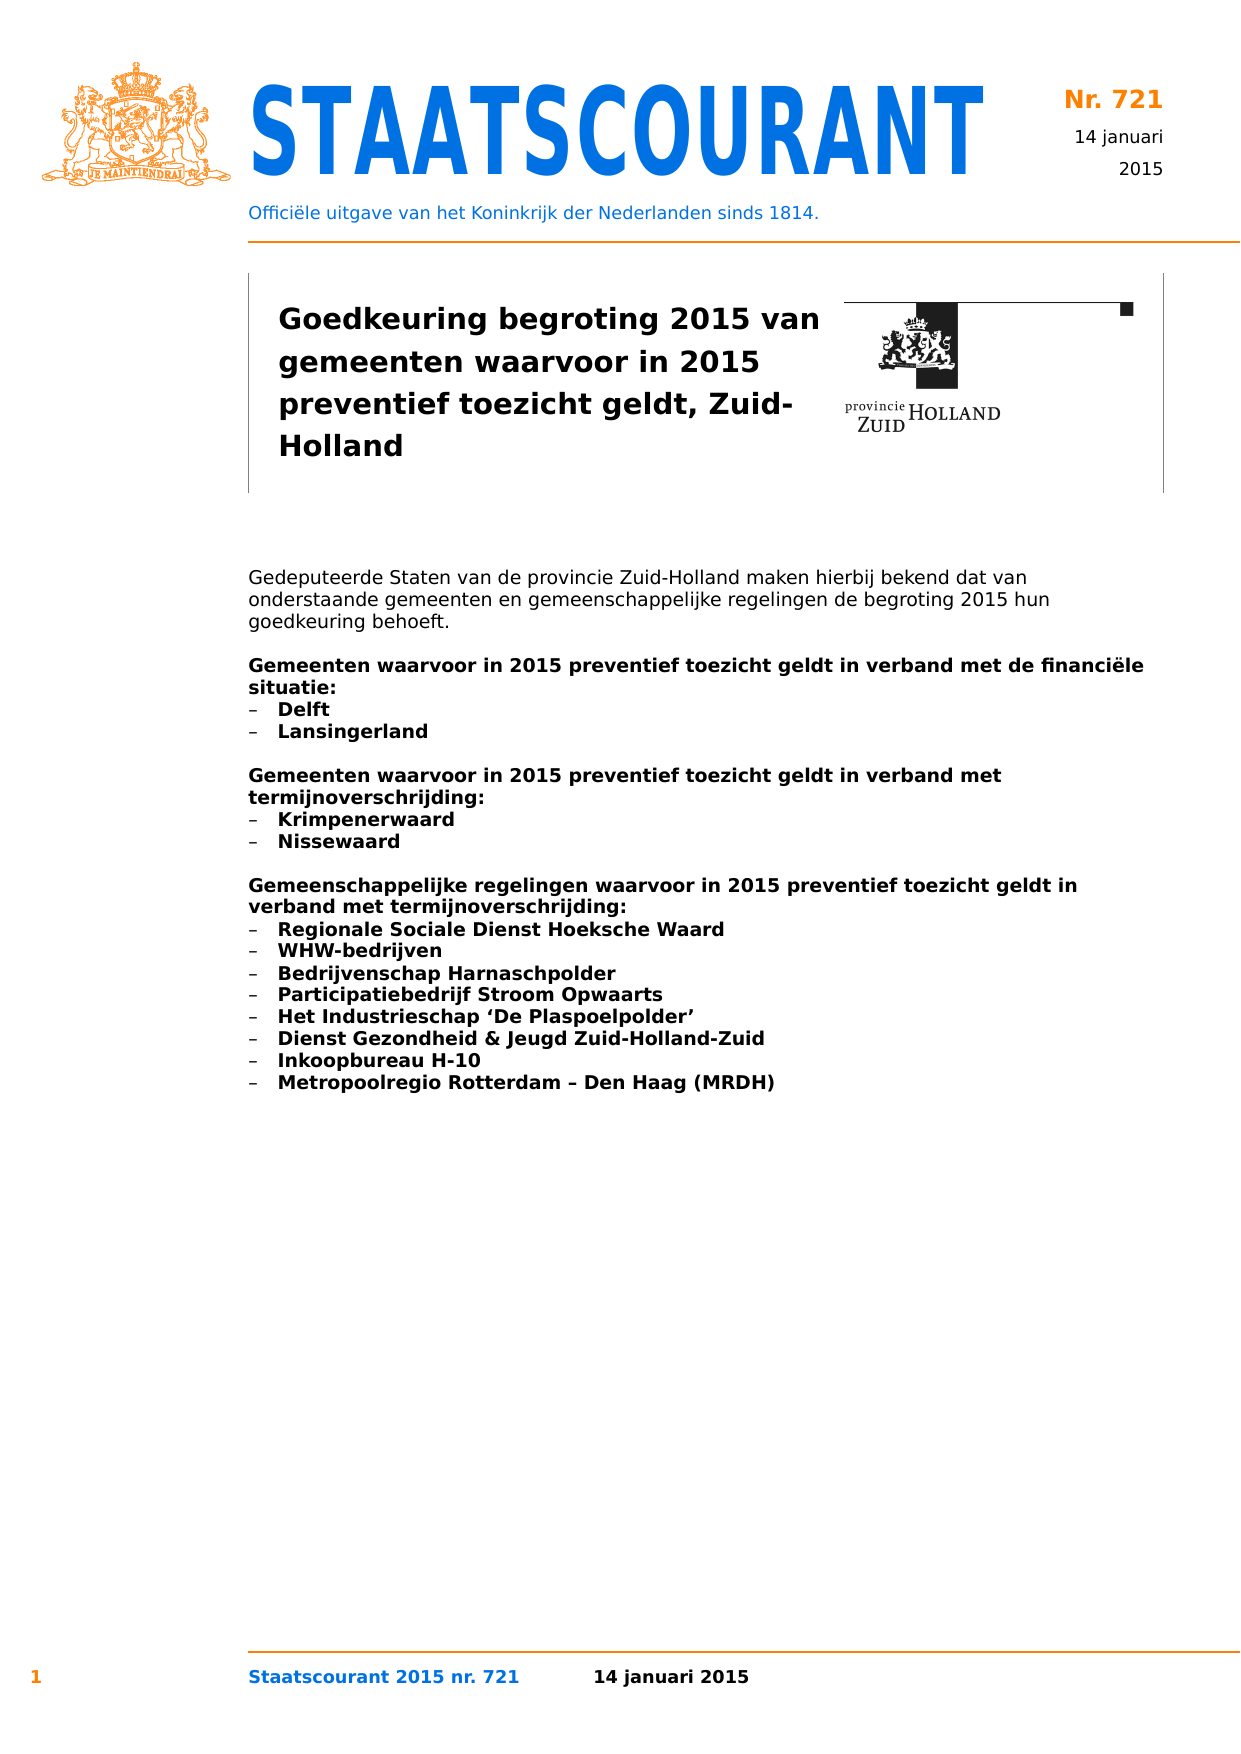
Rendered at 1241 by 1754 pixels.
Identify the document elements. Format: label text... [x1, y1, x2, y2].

text – Delft [248, 699, 1163, 721]
table_cell 14 januari [998, 121, 1240, 153]
text Gemeenschappelijke regelingen waarvoor in 2015 preventief toezicht geldt in verband met termijnoverschrijding: [248, 874, 1163, 918]
text – Krimpenerwaard [248, 809, 1163, 831]
subtitle Goedkeuring begroting 2015 van gemeenten waarvoor in 2015 preventief toezicht geldt, Zuid-Holland [249, 273, 1163, 493]
picture [41, 62, 231, 186]
picture [844, 302, 1134, 433]
text Gemeenten waarvoor in 2015 preventief toezicht geldt in verband met de financiële situatie: [248, 655, 1163, 699]
text – Het Industrieschap ‘De Plaspoelpolder’ [248, 1006, 1163, 1028]
table_header Nr. 721 [998, 62, 1240, 121]
text – Lansingerland [248, 721, 1163, 743]
text – Regionale Sociale Dienst Hoeksche Waard [248, 918, 1163, 940]
text – Dienst Gezondheid & Jeugd Zuid-Holland-Zuid [248, 1028, 1163, 1050]
table_header STAATSCOURANT [248, 62, 998, 203]
text – Bedrijvenschap Harnaschpolder [248, 962, 1163, 984]
table_cell Officiële uitgave van het Koninkrijk der Nederlanden sinds 1814. [248, 203, 1240, 241]
text Gedeputeerde Staten van de provincie Zuid-Holland maken hierbij bekend dat van onderstaande gemeenten en gemeenschappelijke regelingen de begroting 2015 hun goedkeuring behoeft. [248, 567, 1163, 633]
text Gemeenten waarvoor in 2015 preventief toezicht geldt in verband met termijnoverschrijding: [248, 765, 1163, 809]
text – Nissewaard [248, 831, 1163, 853]
text – Metropoolregio Rotterdam – Den Haag (MRDH) [248, 1072, 1163, 1094]
table_header [25, 62, 248, 241]
text – Participatiebedrijf Stroom Opwaarts [248, 984, 1163, 1006]
table_cell 2015 [998, 153, 1240, 203]
text – Inkoopbureau H-10 [248, 1050, 1163, 1072]
text – WHW-bedrijven [248, 940, 1163, 962]
